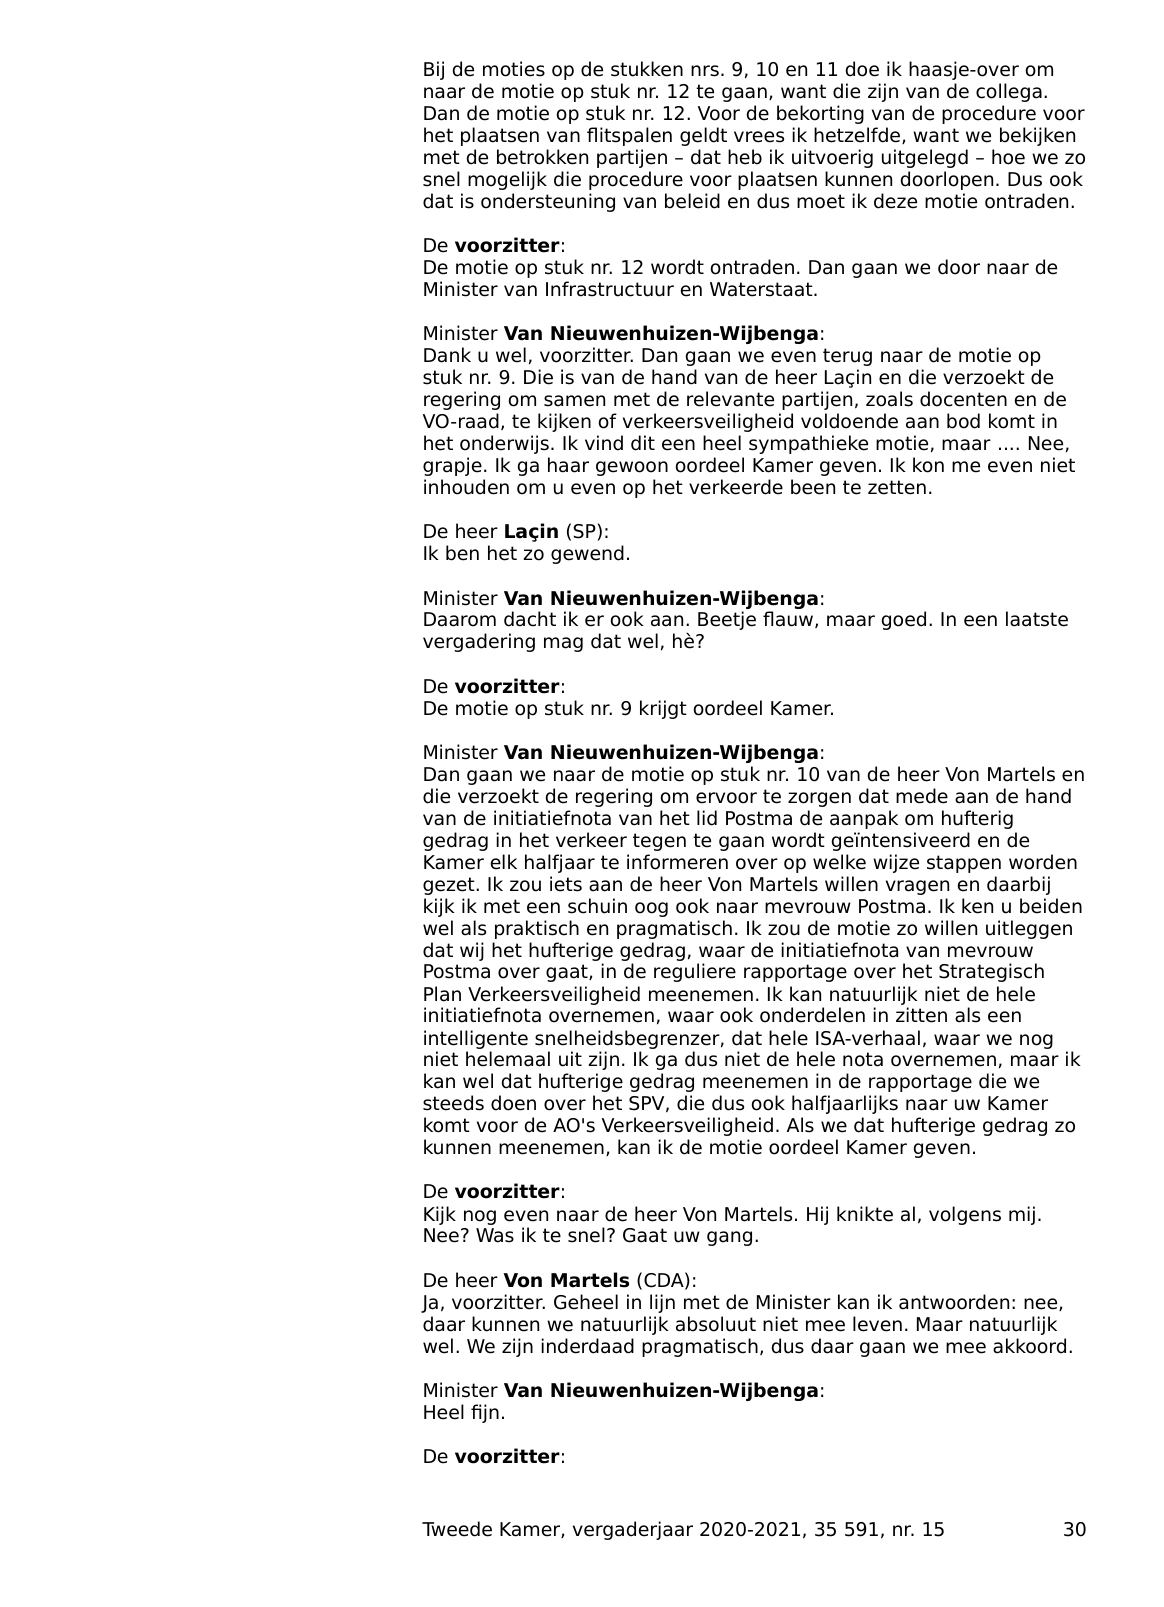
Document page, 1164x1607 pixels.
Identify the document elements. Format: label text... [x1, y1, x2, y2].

text Minister Van Nieuwenhuizen-Wijbenga: [422, 587, 1087, 609]
text De voorzitter: [422, 1181, 1087, 1203]
text Kijk nog even naar de heer Von Martels. Hij knikte al, volgens mij. Nee? Was ik te snel? Gaat uw gang. [422, 1203, 1087, 1247]
text De voorzitter: [422, 676, 1087, 697]
text Dank u wel, voorzitter. Dan gaan we even terug naar de motie op stuk nr. 9. Die is van de hand van de heer Laçin en die verzoekt de regering om samen met de relevante partijen, zoals docenten en de VO-raad, te kijken of verkeersveiligheid voldoende aan bod komt in het onderwijs. Ik vind dit een heel sympathieke motie, maar .... Nee, grapje. Ik ga haar gewoon oordeel Kamer geven. Ik kon me even niet inhouden om u even op het verkeerde been te zetten. [422, 345, 1087, 499]
text Minister Van Nieuwenhuizen-Wijbenga: [422, 323, 1087, 345]
text Dan gaan we naar de motie op stuk nr. 10 van de heer Von Martels en die verzoekt de regering om ervoor te zorgen dat mede aan de hand van de initiatiefnota van het lid Postma de aanpak om hufterig gedrag in het verkeer tegen te gaan wordt geïntensiveerd en de Kamer elk halfjaar te informeren over op welke wijze stappen worden gezet. Ik zou iets aan de heer Von Martels willen vragen en daarbij kijk ik met een schuin oog ook naar mevrouw Postma. Ik ken u beiden wel als praktisch en pragmatisch. Ik zou de motie zo willen uitleggen dat wij het hufterige gedrag, waar de initiatiefnota van mevrouw Postma over gaat, in de reguliere rapportage over het Strategisch Plan Verkeersveiligheid meenemen. Ik kan natuurlijk niet de hele initiatiefnota overnemen, waar ook onderdelen in zitten als een intelligente snelheidsbegrenzer, dat hele ISA-verhaal, waar we nog niet helemaal uit zijn. Ik ga dus niet de hele nota overnemen, maar ik kan wel dat hufterige gedrag meenemen in de rapportage die we steeds doen over het SPV, die dus ook halfjaarlijks naar uw Kamer komt voor de AO's Verkeersveiligheid. Als we dat hufterige gedrag zo kunnen meenemen, kan ik de motie oordeel Kamer geven. [422, 764, 1087, 1159]
text Minister Van Nieuwenhuizen-Wijbenga: [422, 1380, 1087, 1402]
text De heer Laçin (SP): [422, 521, 1087, 543]
text Heel fijn. [422, 1402, 1087, 1424]
text De motie op stuk nr. 9 krijgt oordeel Kamer. [422, 697, 1087, 719]
text Daarom dacht ik er ook aan. Beetje flauw, maar goed. In een laatste vergadering mag dat wel, hè? [422, 609, 1087, 653]
text De motie op stuk nr. 12 wordt ontraden. Dan gaan we door naar de Minister van Infrastructuur en Waterstaat. [422, 257, 1087, 301]
text De heer Von Martels (CDA): [422, 1269, 1087, 1292]
text Ja, voorzitter. Geheel in lijn met de Minister kan ik antwoorden: nee, daar kunnen we natuurlijk absoluut niet mee leven. Maar natuurlijk wel. We zijn inderdaad pragmatisch, dus daar gaan we mee akkoord. [422, 1292, 1087, 1357]
text De voorzitter: [422, 1446, 1087, 1468]
text Bij de moties op de stukken nrs. 9, 10 en 11 doe ik haasje-over om naar de motie op stuk nr. 12 te gaan, want die zijn van de collega. Dan de motie op stuk nr. 12. Voor de bekorting van de procedure voor het plaatsen van flitspalen geldt vrees ik hetzelfde, want we bekijken met de betrokken partijen – dat heb ik uitvoerig uitgelegd – hoe we zo snel mogelijk die procedure voor plaatsen kunnen doorlopen. Dus ook dat is ondersteuning van beleid en dus moet ik deze motie ontraden. [422, 59, 1087, 213]
text De voorzitter: [422, 235, 1087, 257]
text Ik ben het zo gewend. [422, 543, 1087, 565]
text Minister Van Nieuwenhuizen-Wijbenga: [422, 742, 1087, 764]
